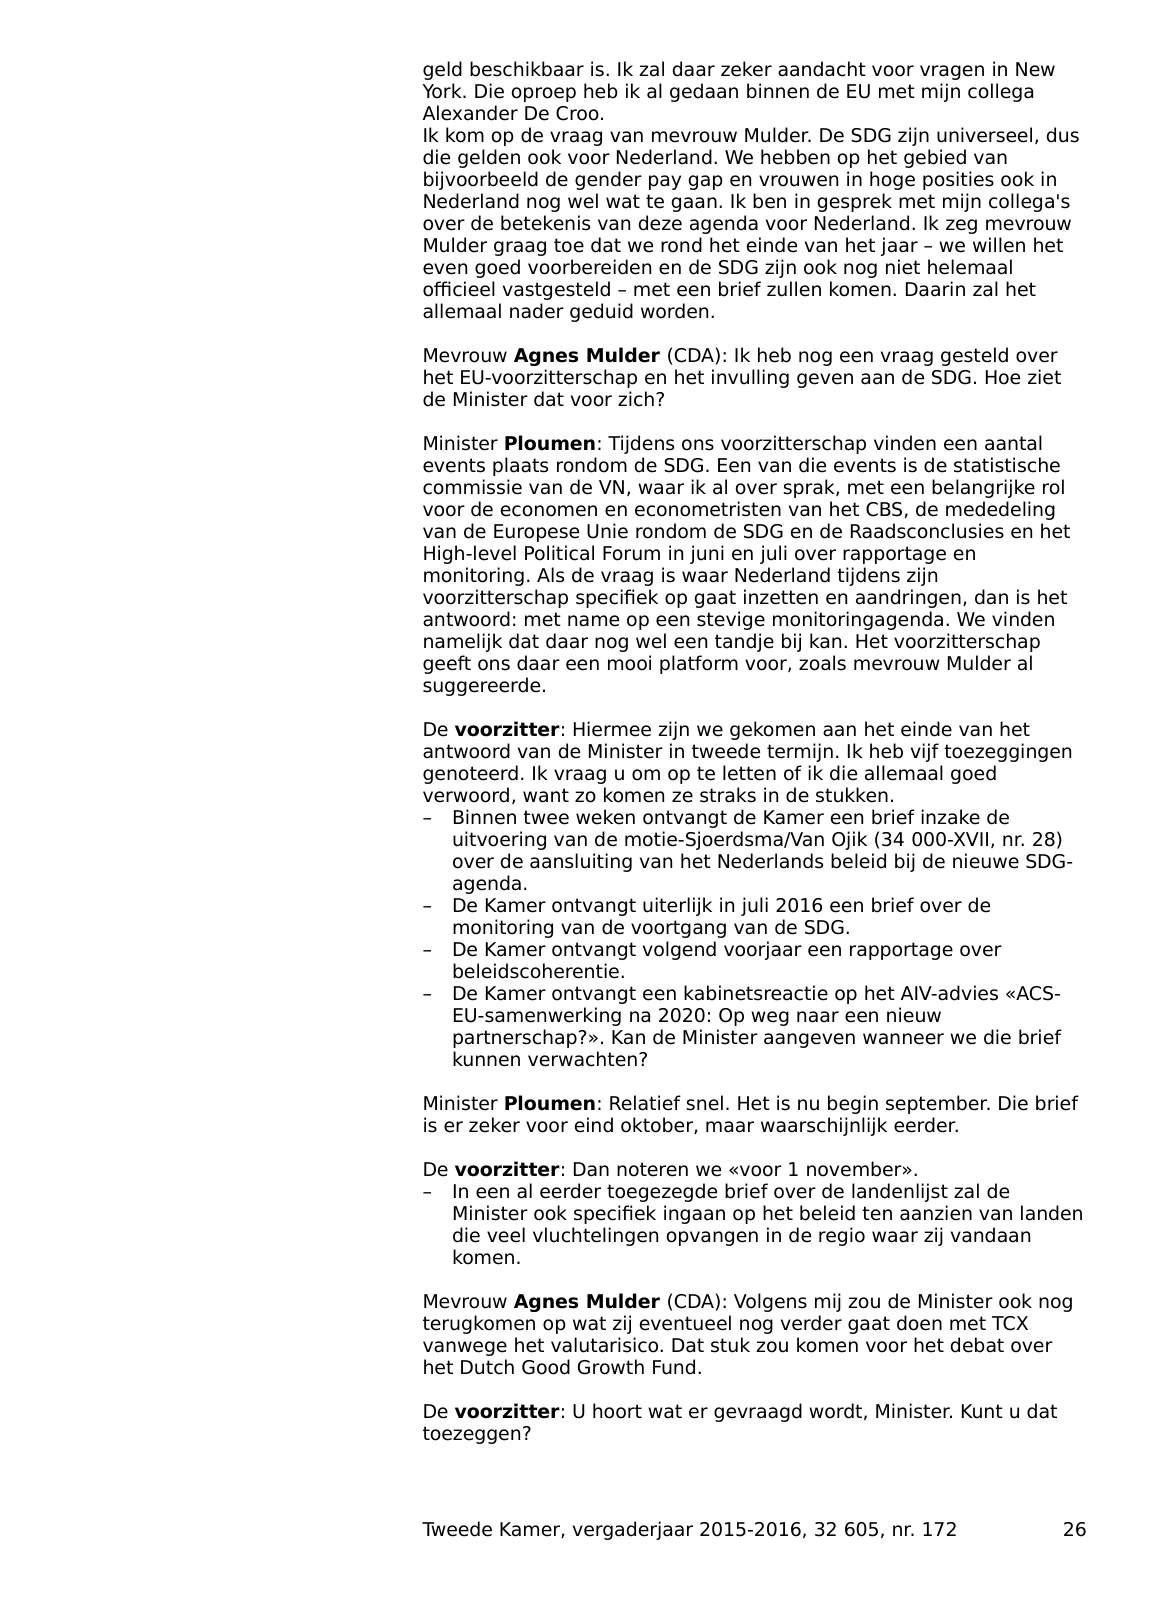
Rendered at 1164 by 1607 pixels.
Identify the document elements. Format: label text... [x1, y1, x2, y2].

text Mevrouw Agnes Mulder (CDA): Ik heb nog een vraag gesteld over het EU-voorzitterschap en het invulling geven aan de SDG. Hoe ziet de Minister dat voor zich? [422, 345, 1087, 411]
text De voorzitter: Hiermee zijn we gekomen aan het einde van het antwoord van de Minister in tweede termijn. Ik heb vijf toezeggingen genoteerd. Ik vraag u om op te letten of ik die allemaal goed verwoord, want zo komen ze straks in de stukken. [422, 719, 1087, 807]
text De voorzitter: Dan noteren we «voor 1 november». [422, 1159, 1087, 1181]
text – De Kamer ontvangt een kabinetsreactie op het AIV-advies «ACS-EU-samenwerking na 2020: Op weg naar een nieuw partnerschap?». Kan de Minister aangeven wanneer we die brief kunnen verwachten? [422, 983, 1087, 1071]
text – In een al eerder toegezegde brief over de landenlijst zal de Minister ook specifiek ingaan op het beleid ten aanzien van landen die veel vluchtelingen opvangen in de regio waar zij vandaan komen. [422, 1181, 1087, 1269]
text Mevrouw Agnes Mulder (CDA): Volgens mij zou de Minister ook nog terugkomen op wat zij eventueel nog verder gaat doen met TCX vanwege het valutarisico. Dat stuk zou komen voor het debat over het Dutch Good Growth Fund. [422, 1291, 1087, 1379]
text – Binnen twee weken ontvangt de Kamer een brief inzake de uitvoering van de motie-Sjoerdsma/Van Ojik (34 000-XVII, nr. 28) over de aansluiting van het Nederlands beleid bij de nieuwe SDG-agenda. [422, 807, 1087, 895]
text geld beschikbaar is. Ik zal daar zeker aandacht voor vragen in New York. Die oproep heb ik al gedaan binnen de EU met mijn collega Alexander De Croo. [422, 59, 1087, 125]
text – De Kamer ontvangt uiterlijk in juli 2016 een brief over de monitoring van de voortgang van de SDG. [422, 895, 1087, 939]
text – De Kamer ontvangt volgend voorjaar een rapportage over beleidscoherentie. [422, 939, 1087, 983]
text Minister Ploumen: Relatief snel. Het is nu begin september. Die brief is er zeker voor eind oktober, maar waarschijnlijk eerder. [422, 1093, 1087, 1137]
text Minister Ploumen: Tijdens ons voorzitterschap vinden een aantal events plaats rondom de SDG. Een van die events is de statistische commissie van de VN, waar ik al over sprak, met een belangrijke rol voor de economen en econometristen van het CBS, de mededeling van de Europese Unie rondom de SDG en de Raadsconclusies en het High-level Political Forum in juni en juli over rapportage en monitoring. Als de vraag is waar Nederland tijdens zijn voorzitterschap specifiek op gaat inzetten en aandringen, dan is het antwoord: met name op een stevige monitoringagenda. We vinden namelijk dat daar nog wel een tandje bij kan. Het voorzitterschap geeft ons daar een mooi platform voor, zoals mevrouw Mulder al suggereerde. [422, 433, 1087, 697]
text Ik kom op de vraag van mevrouw Mulder. De SDG zijn universeel, dus die gelden ook voor Nederland. We hebben op het gebied van bijvoorbeeld de gender pay gap en vrouwen in hoge posities ook in Nederland nog wel wat te gaan. Ik ben in gesprek met mijn collega's over de betekenis van deze agenda voor Nederland. Ik zeg mevrouw Mulder graag toe dat we rond het einde van het jaar – we willen het even goed voorbereiden en de SDG zijn ook nog niet helemaal officieel vastgesteld – met een brief zullen komen. Daarin zal het allemaal nader geduid worden. [422, 125, 1087, 323]
text De voorzitter: U hoort wat er gevraagd wordt, Minister. Kunt u dat toezeggen? [422, 1401, 1087, 1445]
